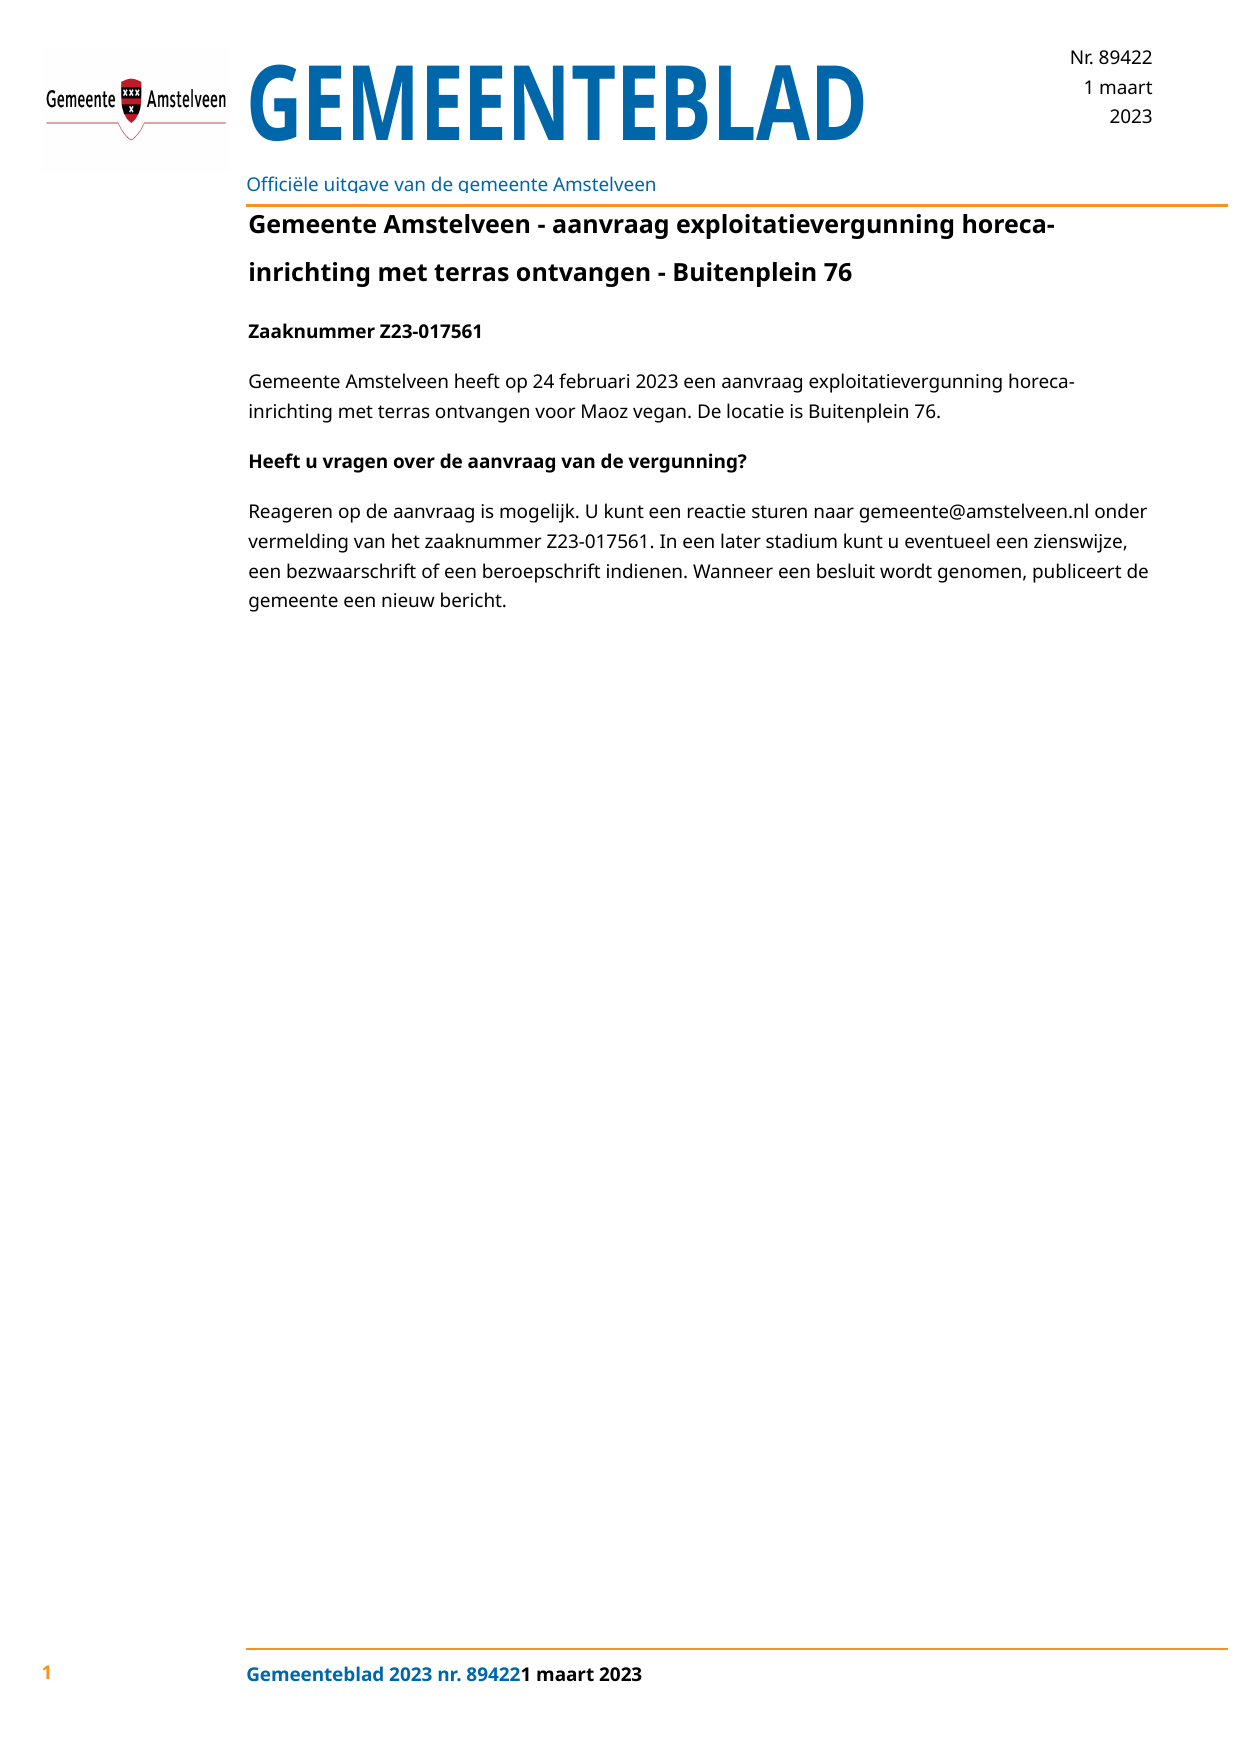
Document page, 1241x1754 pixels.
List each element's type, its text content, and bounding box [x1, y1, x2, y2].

text Gemeente Amstelveen heeft op 24 februari 2023 een aanvraag exploitatievergunning horeca-inrichting met terras ontvangen voor Maoz vegan. De locatie is Buitenplein 76. [248, 368, 1152, 424]
text Heeft u vragen over de aanvraag van de vergunning? [248, 448, 1152, 474]
text Reageren op de aanvraag is mogelijk. U kunt een reactie sturen naar gemeente@amstelveen.nl onder vermelding van het zaaknummer Z23-017561. In een later stadium kunt u eventueel een zienswijze, een bezwaarschrift of een beroepschrift indienen. Wanneer een besluit wordt genomen, publiceert de gemeente een nieuw bericht. [248, 499, 1152, 613]
text Gemeente Amstelveen - aanvraag exploitatievergunning horeca-inrichting met terras ontvangen - Buitenplein 76 [248, 207, 1152, 288]
picture [41, 47, 231, 172]
text Zaaknummer Z23-017561 [248, 318, 1152, 344]
